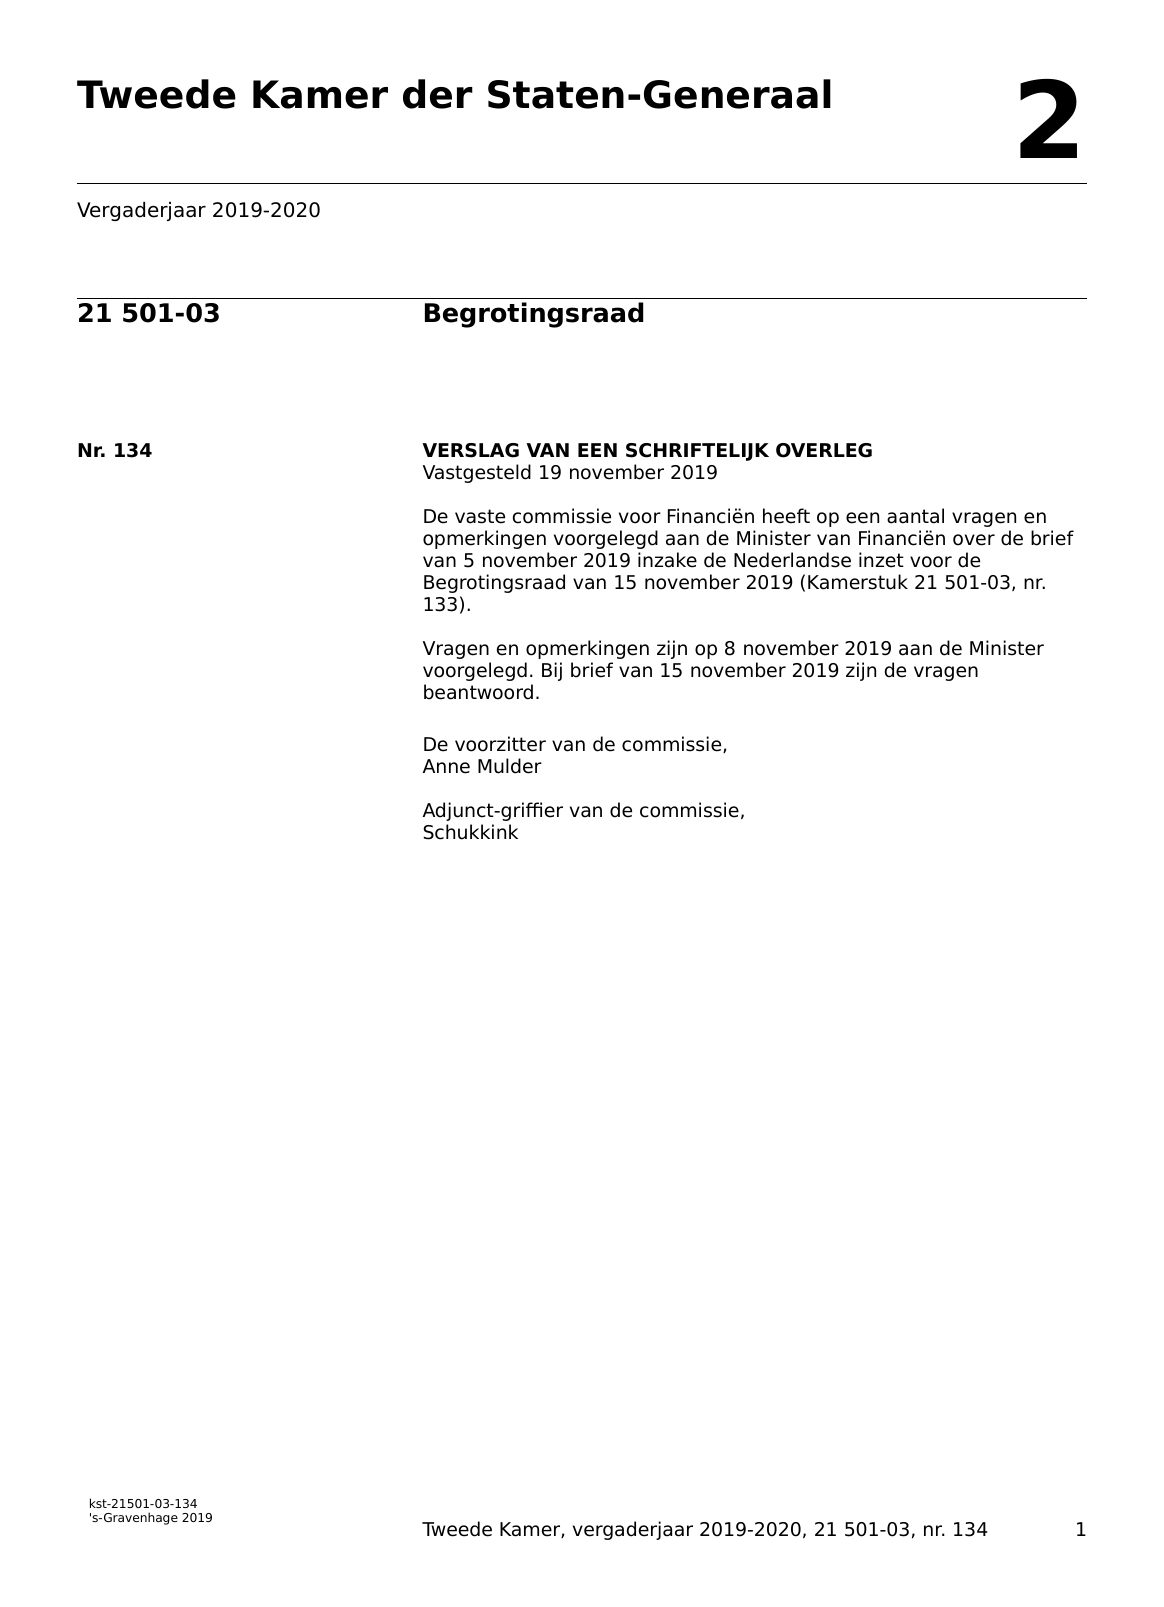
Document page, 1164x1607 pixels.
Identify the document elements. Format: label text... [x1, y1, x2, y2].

subtitle Nr. 134 VERSLAG VAN EEN SCHRIFTELIJK OVERLEG [77, 440, 1087, 462]
text De vaste commissie voor Financiën heeft op een aantal vragen en opmerkingen voorgelegd aan de Minister van Financiën over de brief van 5 november 2019 inzake de Nederlandse inzet voor de Begrotingsraad van 15 november 2019 (Kamerstuk 21 501-03, nr. 133). [422, 506, 1087, 616]
table_header Tweede Kamer der Staten-Generaal [77, 59, 886, 183]
text Vastgesteld 19 november 2019 [422, 462, 1087, 484]
text Vragen en opmerkingen zijn op 8 november 2019 aan de Minister voorgelegd. Bij brief van 15 november 2019 zijn de vragen beantwoord. [422, 638, 1087, 704]
text Adjunct-griffier van de commissie, Schukkink [422, 800, 1087, 844]
text De voorzitter van de commissie, Anne Mulder [422, 734, 1087, 778]
table_header 2 [886, 59, 1087, 183]
table_cell Vergaderjaar 2019-2020 [77, 184, 1087, 298]
text kst-21501-03-134 [88, 1497, 323, 1511]
text 's-Gravenhage 2019 [88, 1511, 323, 1525]
subtitle 21 501-03 Begrotingsraad [77, 299, 1087, 329]
